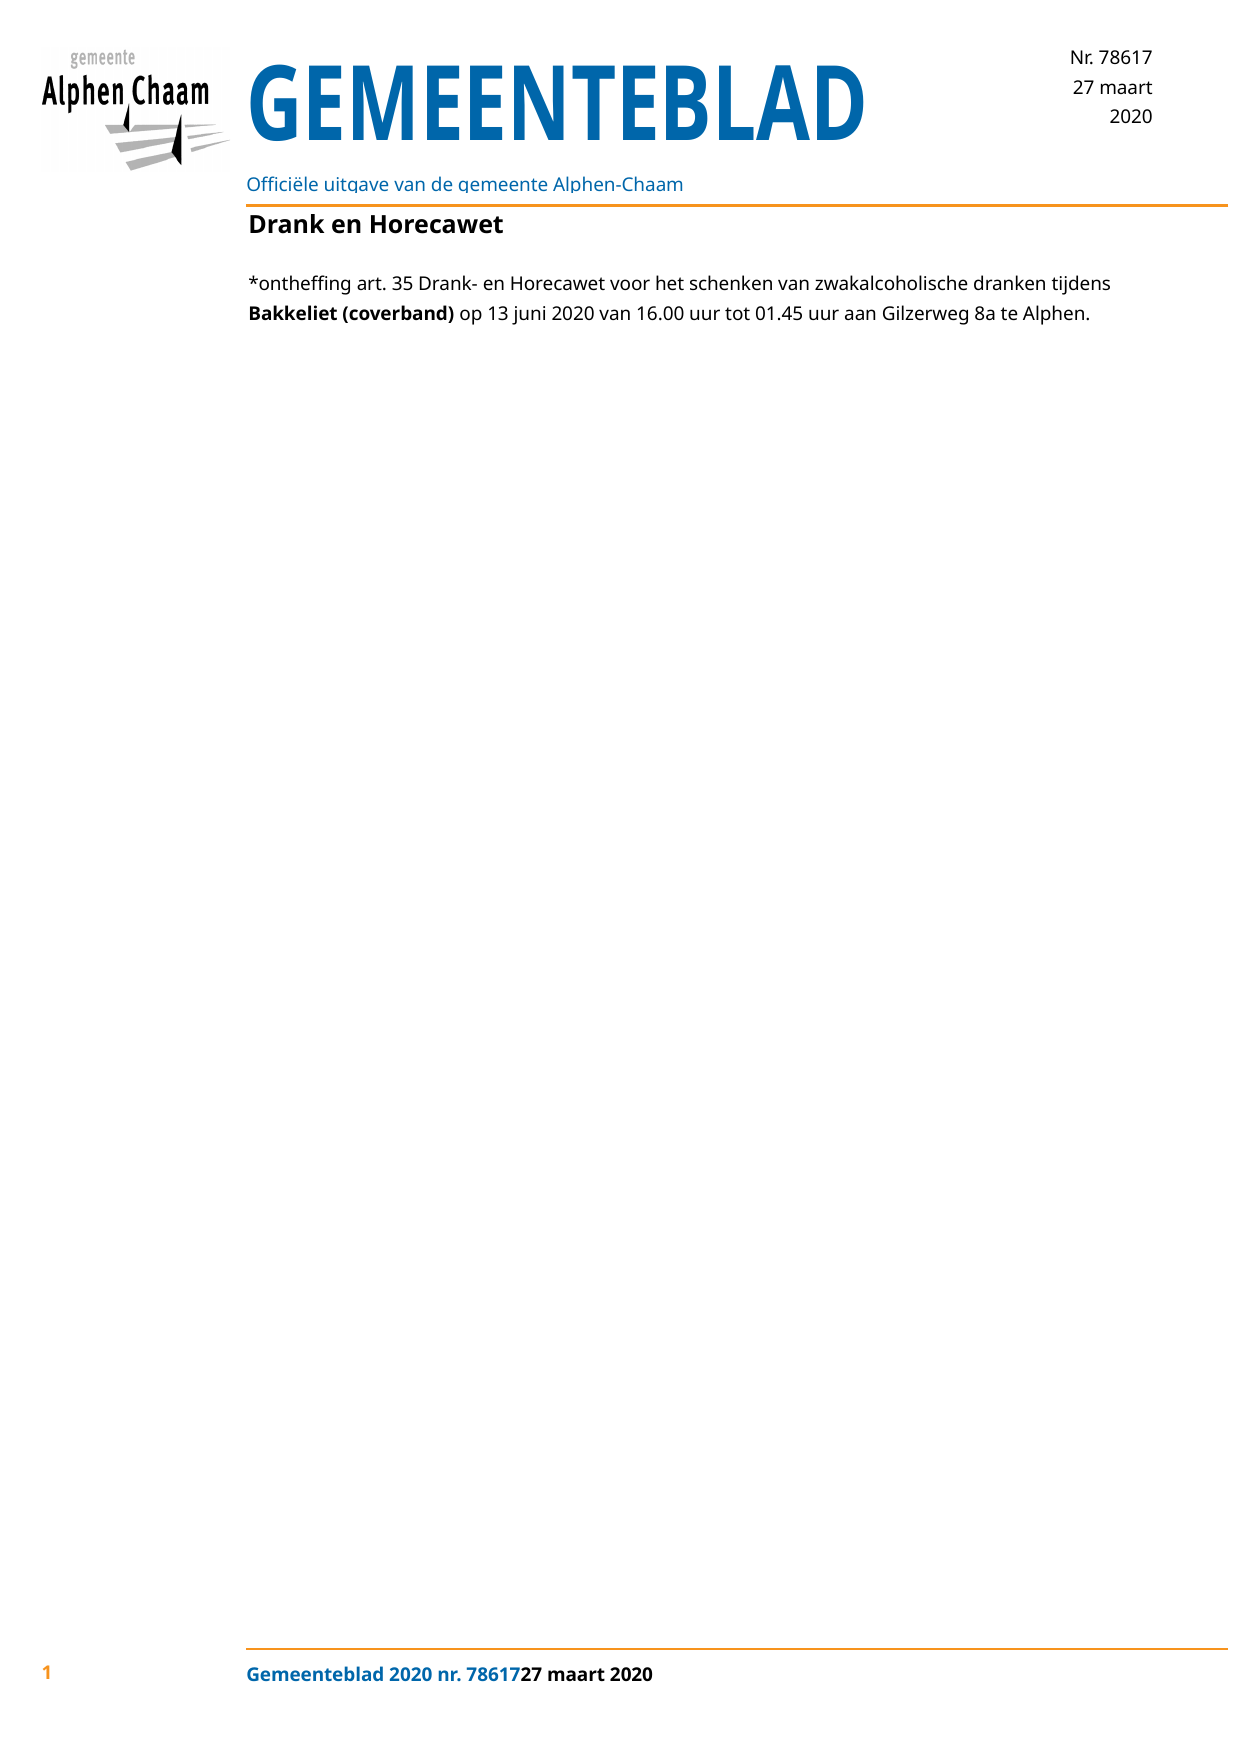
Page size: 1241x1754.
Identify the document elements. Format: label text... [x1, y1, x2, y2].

picture [41, 47, 231, 172]
text Drank en Horecawet [248, 207, 1152, 241]
text *ontheffing art. 35 Drank- en Horecawet voor het schenken van zwakalcoholische dranken tijdens Bakkeliet (coverband) op 13 juni 2020 van 16.00 uur tot 01.45 uur aan Gilzerweg 8a te Alphen. [248, 270, 1152, 326]
